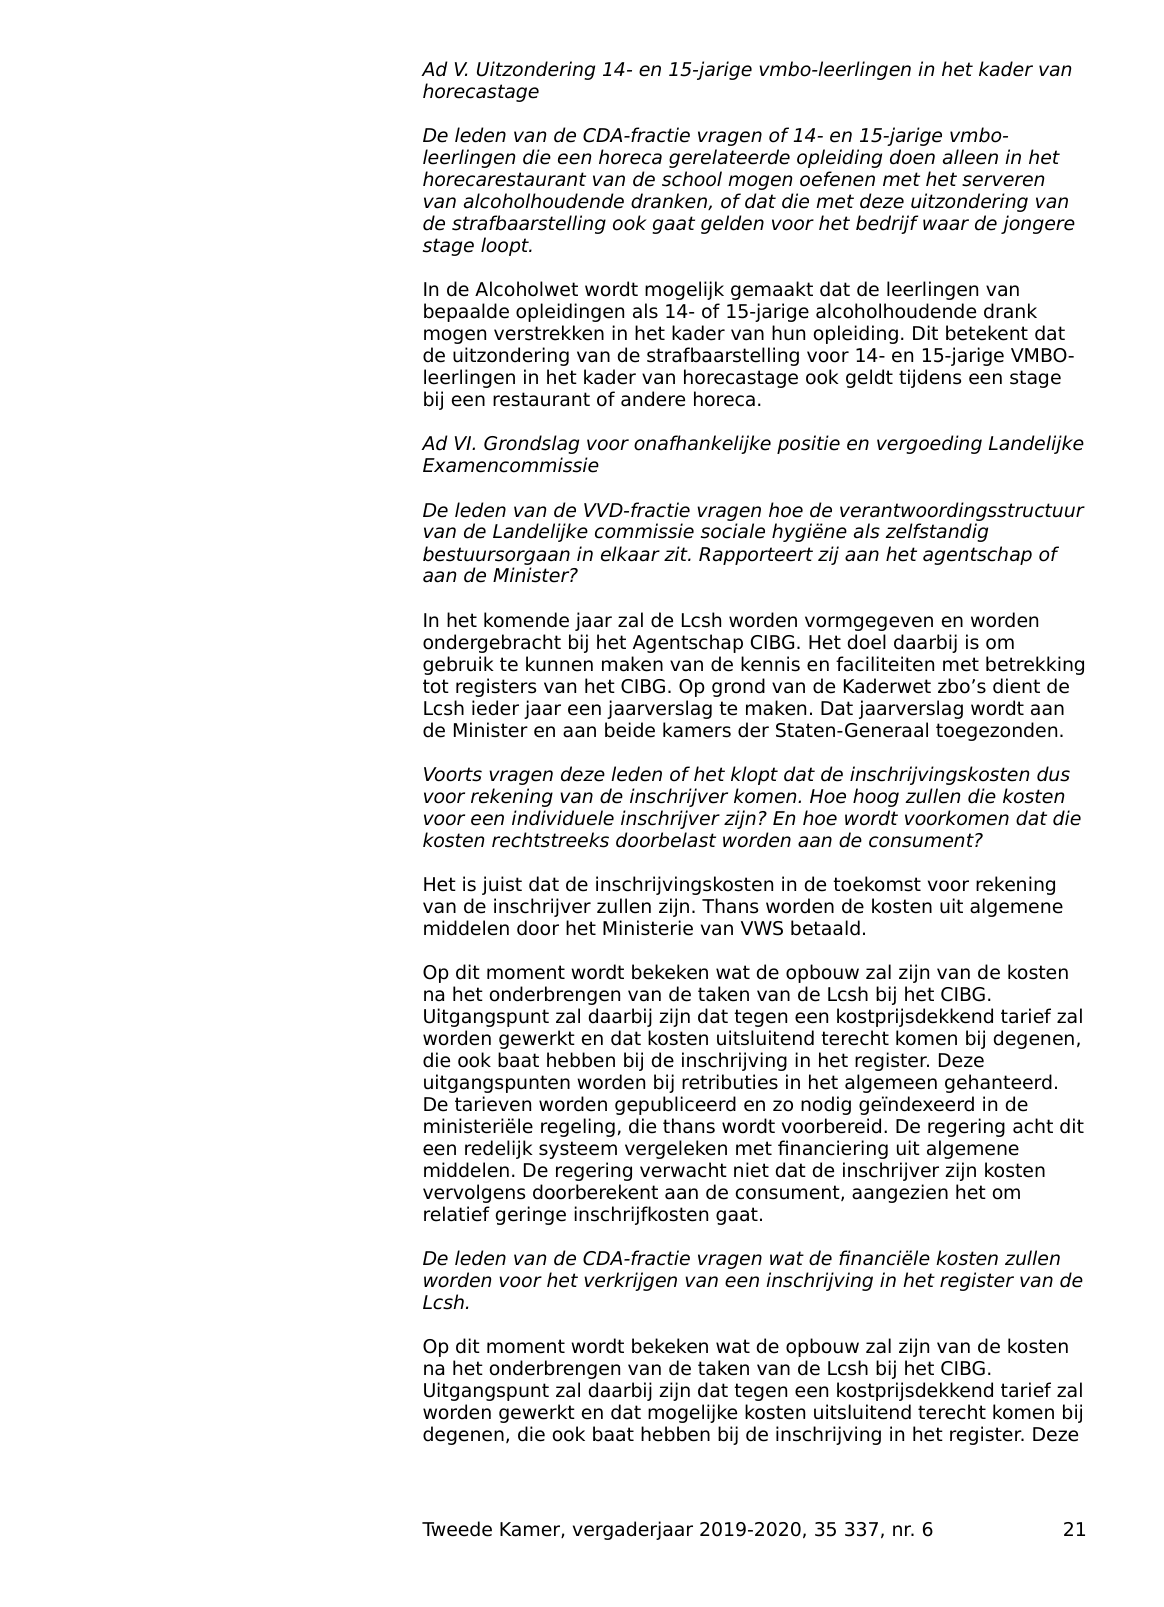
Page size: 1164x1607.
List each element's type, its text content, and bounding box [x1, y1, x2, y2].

text De leden van de CDA-fractie vragen wat de financiële kosten zullen worden voor het verkrijgen van een inschrijving in het register van de Lcsh. [422, 1248, 1087, 1314]
subtitle Ad VI. Grondslag voor onafhankelijke positie en vergoeding Landelijke Examencommissie [422, 433, 1087, 477]
text Op dit moment wordt bekeken wat de opbouw zal zijn van de kosten na het onderbrengen van de taken van de Lcsh bij het CIBG. Uitgangspunt zal daarbij zijn dat tegen een kostprijsdekkend tarief zal worden gewerkt en dat mogelijke kosten uitsluitend terecht komen bij degenen, die ook baat hebben bij de inschrijving in het register. Deze [422, 1336, 1087, 1446]
text Het is juist dat de inschrijvingskosten in de toekomst voor rekening van de inschrijver zullen zijn. Thans worden de kosten uit algemene middelen door het Ministerie van VWS betaald. [422, 874, 1087, 940]
text Voorts vragen deze leden of het klopt dat de inschrijvingskosten dus voor rekening van de inschrijver komen. Hoe hoog zullen die kosten voor een individuele inschrijver zijn? En hoe wordt voorkomen dat die kosten rechtstreeks doorbelast worden aan de consument? [422, 764, 1087, 852]
text In de Alcoholwet wordt mogelijk gemaakt dat de leerlingen van bepaalde opleidingen als 14- of 15-jarige alcoholhoudende drank mogen verstrekken in het kader van hun opleiding. Dit betekent dat de uitzondering van de strafbaarstelling voor 14- en 15-jarige VMBO-leerlingen in het kader van horecastage ook geldt tijdens een stage bij een restaurant of andere horeca. [422, 279, 1087, 411]
subtitle Ad V. Uitzondering 14- en 15-jarige vmbo-leerlingen in het kader van horecastage [422, 59, 1087, 103]
text De leden van de CDA-fractie vragen of 14- en 15-jarige vmbo-leerlingen die een horeca gerelateerde opleiding doen alleen in het horecarestaurant van de school mogen oefenen met het serveren van alcoholhoudende dranken, of dat die met deze uitzondering van de strafbaarstelling ook gaat gelden voor het bedrijf waar de jongere stage loopt. [422, 125, 1087, 257]
text De leden van de VVD-fractie vragen hoe de verantwoordingsstructuur van de Landelijke commissie sociale hygiëne als zelfstandig bestuursorgaan in elkaar zit. Rapporteert zij aan het agentschap of aan de Minister? [422, 499, 1087, 587]
text Op dit moment wordt bekeken wat de opbouw zal zijn van de kosten na het onderbrengen van de taken van de Lcsh bij het CIBG. Uitgangspunt zal daarbij zijn dat tegen een kostprijsdekkend tarief zal worden gewerkt en dat kosten uitsluitend terecht komen bij degenen, die ook baat hebben bij de inschrijving in het register. Deze uitgangspunten worden bij retributies in het algemeen gehanteerd. De tarieven worden gepubliceerd en zo nodig geïndexeerd in de ministeriële regeling, die thans wordt voorbereid. De regering acht dit een redelijk systeem vergeleken met financiering uit algemene middelen. De regering verwacht niet dat de inschrijver zijn kosten vervolgens doorberekent aan de consument, aangezien het om relatief geringe inschrijfkosten gaat. [422, 962, 1087, 1226]
text In het komende jaar zal de Lcsh worden vormgegeven en worden ondergebracht bij het Agentschap CIBG. Het doel daarbij is om gebruik te kunnen maken van de kennis en faciliteiten met betrekking tot registers van het CIBG. Op grond van de Kaderwet zbo’s dient de Lcsh ieder jaar een jaarverslag te maken. Dat jaarverslag wordt aan de Minister en aan beide kamers der Staten-Generaal toegezonden. [422, 609, 1087, 741]
